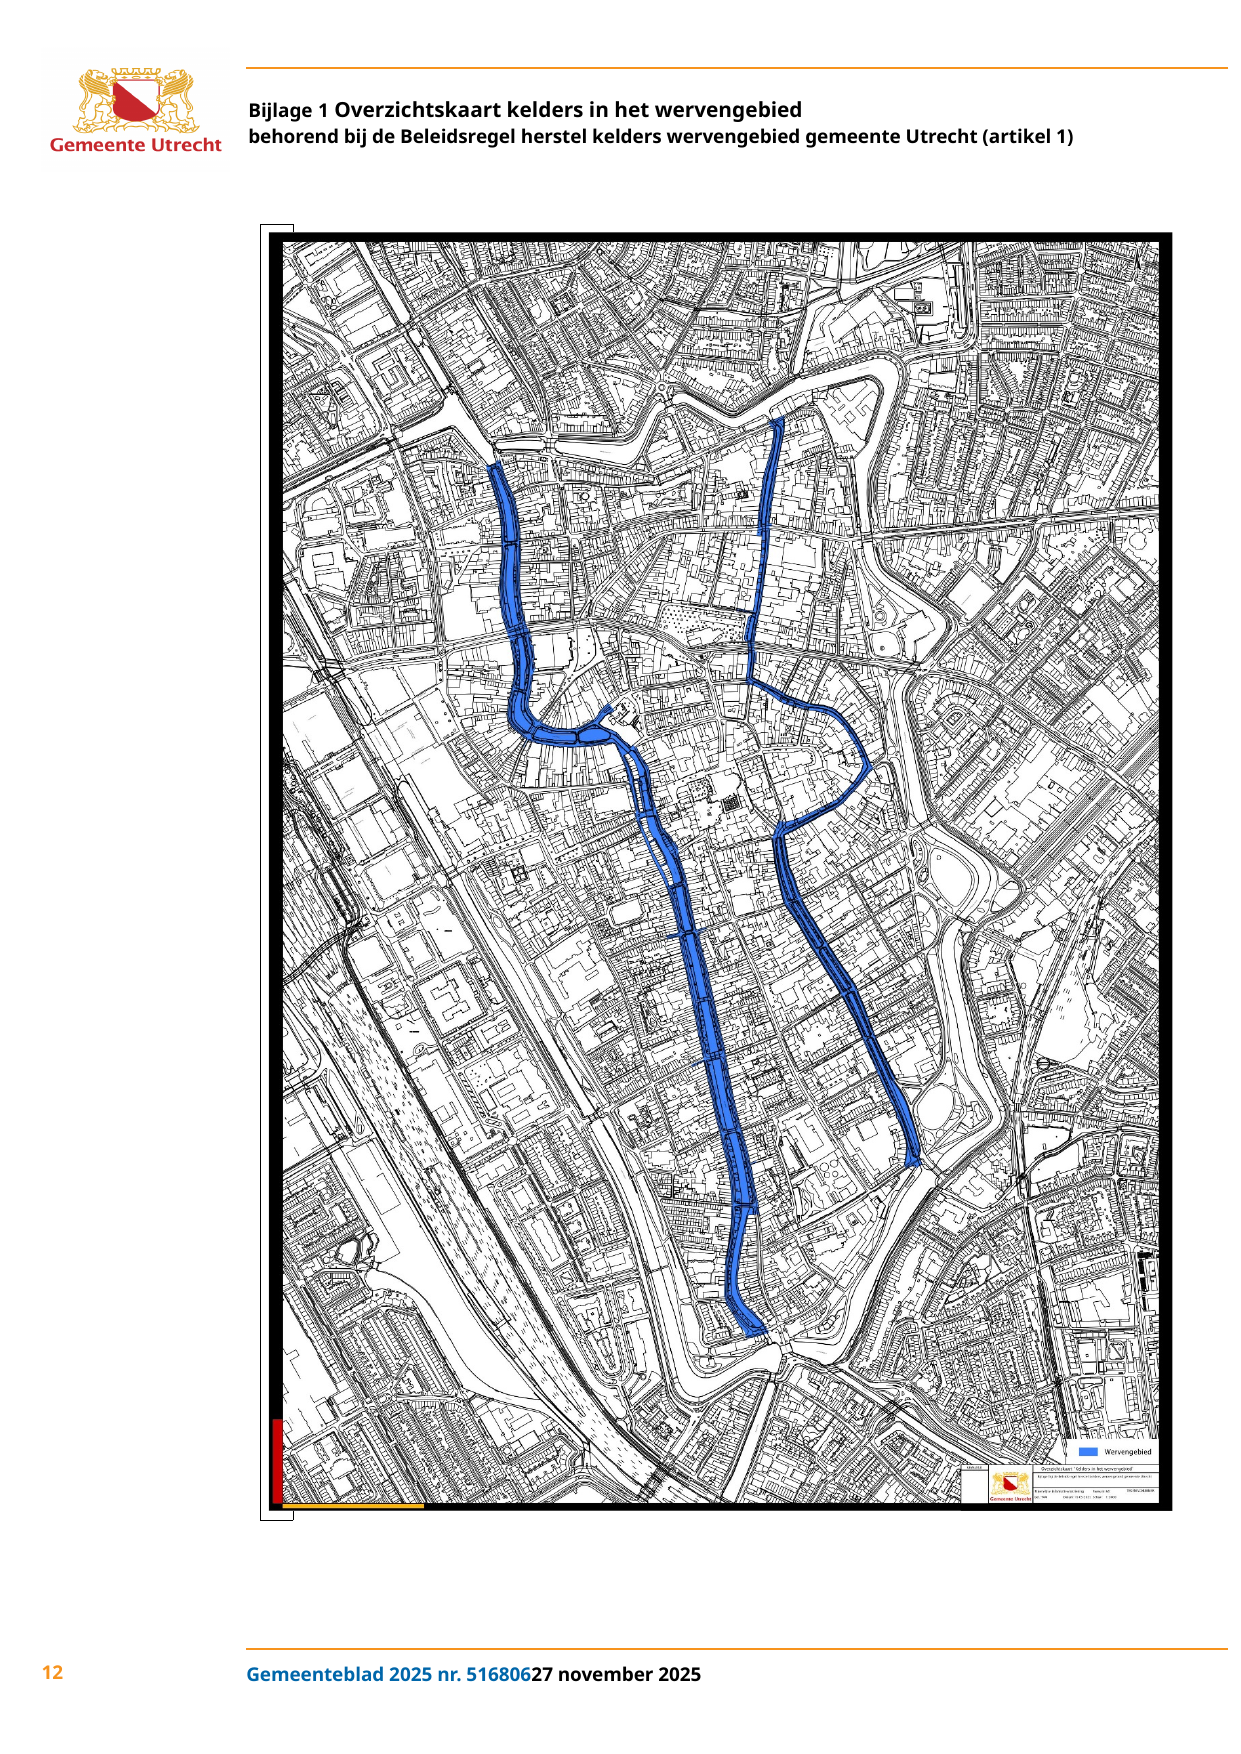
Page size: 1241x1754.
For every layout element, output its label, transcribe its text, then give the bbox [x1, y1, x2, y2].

picture [41, 47, 231, 172]
text Bijlage 1 Overzichtskaart kelders in het wervengebied [248, 95, 1152, 123]
picture [268, 232, 1173, 1511]
text behorend bij de Beleidsregel herstel kelders wervengebied gemeente Utrecht (artikel 1) [248, 123, 1152, 149]
